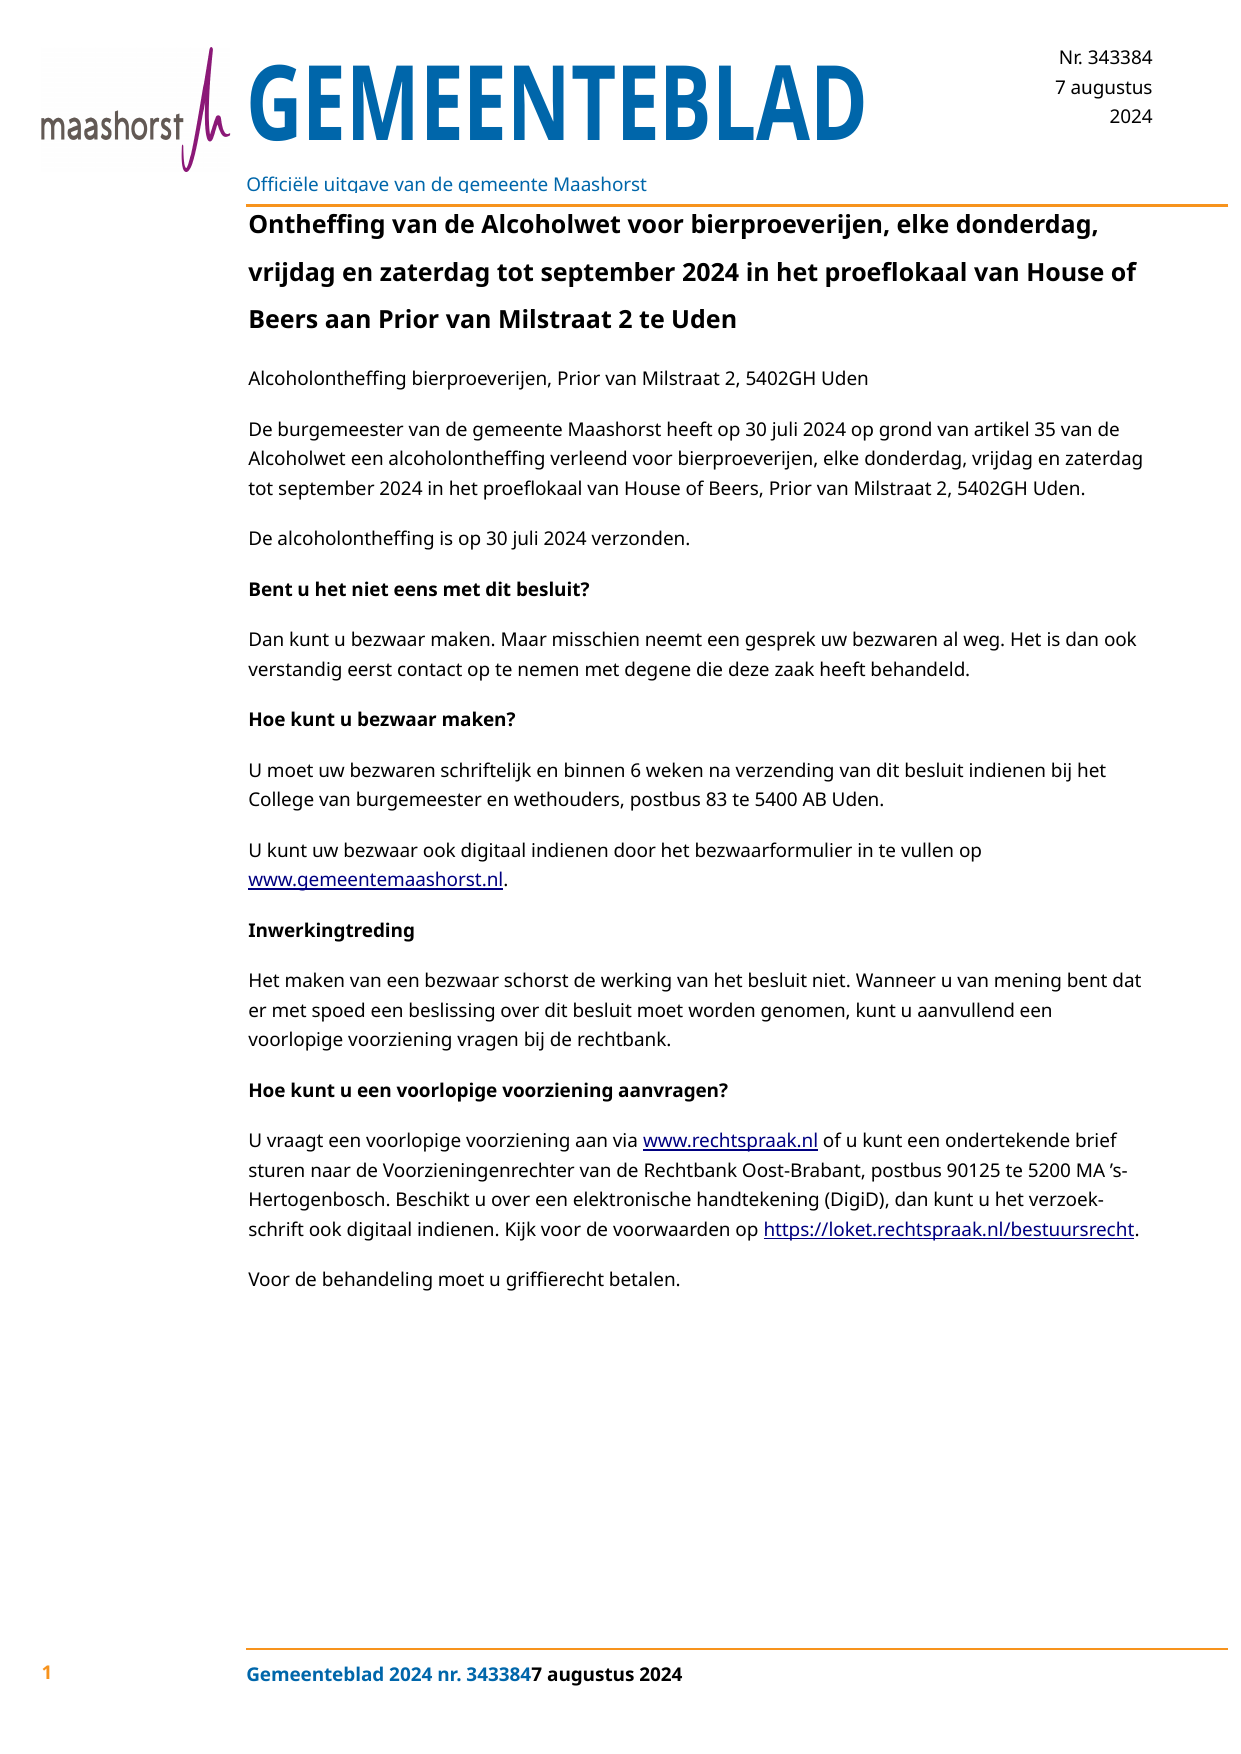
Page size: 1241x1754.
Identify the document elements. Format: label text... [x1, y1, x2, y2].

text Inwerkingtreding [248, 917, 1152, 942]
text U vraagt een voorlopige voorziening aan via www.rechtspraak.nl of u kunt een ondertekende brief sturen naar de Voorzieningenrechter van de Rechtbank Oost-Brabant, postbus 90125 te 5200 MA ’s-Hertogenbosch. Beschikt u over een elektronische handtekening (DigiD), dan kunt u het verzoek-schrift ook digitaal indienen. Kijk voor de voorwaarden op https://loket.rechtspraak.nl/bestuursrecht. [248, 1127, 1152, 1242]
text U kunt uw bezwaar ook digitaal indienen door het bezwaarformulier in te vullen op www.gemeentemaashorst.nl. [248, 837, 1152, 892]
text De burgemeester van de gemeente Maashorst heeft op 30 juli 2024 op grond van artikel 35 van de Alcoholwet een alcoholontheffing verleend voor bierproeverijen, elke donderdag, vrijdag en zaterdag tot september 2024 in het proeflokaal van House of Beers, Prior van Milstraat 2, 5402GH Uden. [248, 416, 1152, 501]
text Alcoholontheffing bierproeverijen, Prior van Milstraat 2, 5402GH Uden [248, 366, 1152, 391]
text Bent u het niet eens met dit besluit? [248, 576, 1152, 602]
text Dan kunt u bezwaar maken. Maar misschien neemt een gesprek uw bezwaren al weg. Het is dan ook verstandig eerst contact op te nemen met degene die deze zaak heeft behandeld. [248, 626, 1152, 682]
text Voor de behandeling moet u griffierecht betalen. [248, 1266, 1152, 1292]
text U moet uw bezwaren schriftelijk en binnen 6 weken na verzending van dit besluit indienen bij het College van burgemeester en wethouders, postbus 83 te 5400 AB Uden. [248, 757, 1152, 812]
text Hoe kunt u bezwaar maken? [248, 706, 1152, 732]
picture [41, 47, 231, 172]
text Het maken van een bezwaar schorst de werking van het besluit niet. Wanneer u van mening bent dat er met spoed een beslissing over dit besluit moet worden genomen, kunt u aanvullend een voorlopige voorziening vragen bij de rechtbank. [248, 967, 1152, 1052]
text Hoe kunt u een voorlopige voorziening aanvragen? [248, 1077, 1152, 1102]
text De alcoholontheffing is op 30 juli 2024 verzonden. [248, 526, 1152, 551]
text Ontheffing van de Alcoholwet voor bierproeverijen, elke donderdag, vrijdag en zaterdag tot september 2024 in het proeflokaal van House of Beers aan Prior van Milstraat 2 te Uden [248, 207, 1152, 336]
